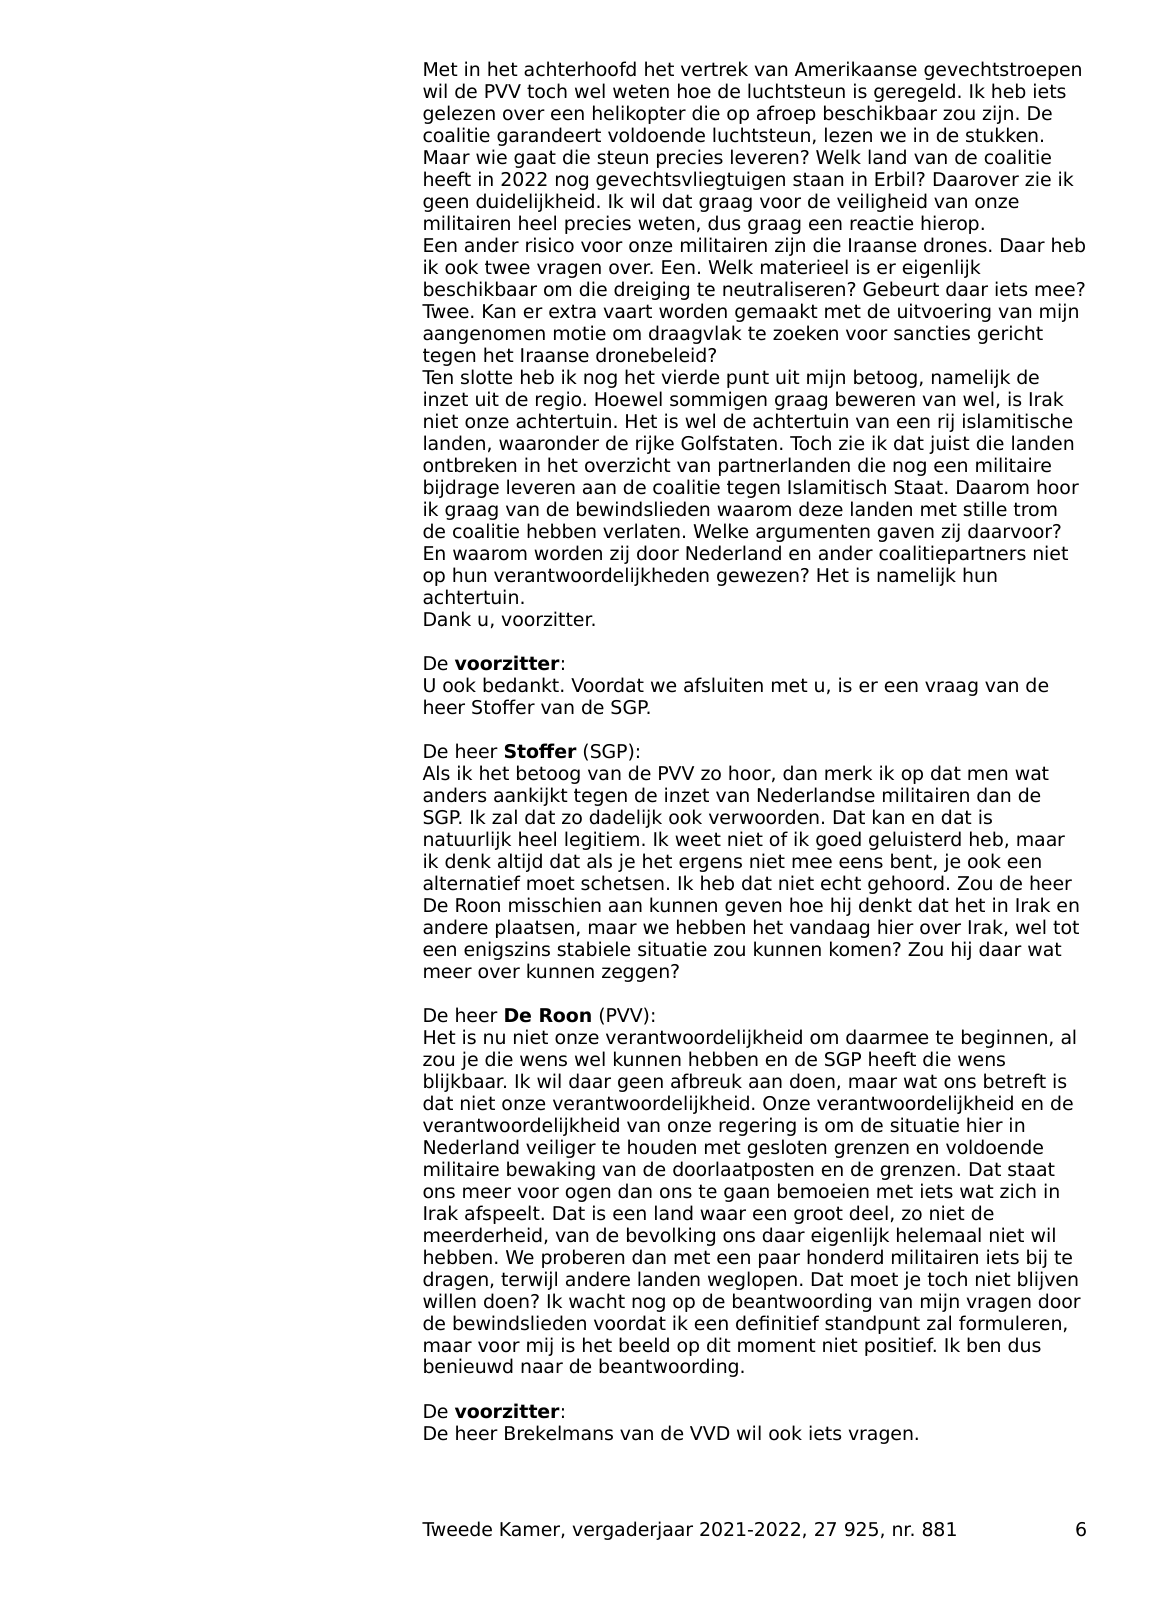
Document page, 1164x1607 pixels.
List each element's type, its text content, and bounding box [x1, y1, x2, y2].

text Het is nu niet onze verantwoordelijkheid om daarmee te beginnen, al zou je die wens wel kunnen hebben en de SGP heeft die wens blijkbaar. Ik wil daar geen afbreuk aan doen, maar wat ons betreft is dat niet onze verantwoordelijkheid. Onze verantwoordelijkheid en de verantwoordelijkheid van onze regering is om de situatie hier in Nederland veiliger te houden met gesloten grenzen en voldoende militaire bewaking van de doorlaatposten en de grenzen. Dat staat ons meer voor ogen dan ons te gaan bemoeien met iets wat zich in Irak afspeelt. Dat is een land waar een groot deel, zo niet de meerderheid, van de bevolking ons daar eigenlijk helemaal niet wil hebben. We proberen dan met een paar honderd militairen iets bij te dragen, terwijl andere landen weglopen. Dat moet je toch niet blijven willen doen? Ik wacht nog op de beantwoording van mijn vragen door de bewindslieden voordat ik een definitief standpunt zal formuleren, maar voor mij is het beeld op dit moment niet positief. Ik ben dus benieuwd naar de beantwoording. [422, 1027, 1087, 1378]
text De voorzitter: [422, 1401, 1087, 1423]
text U ook bedankt. Voordat we afsluiten met u, is er een vraag van de heer Stoffer van de SGP. [422, 675, 1087, 719]
text De heer De Roon (PVV): [422, 1005, 1087, 1027]
text Als ik het betoog van de PVV zo hoor, dan merk ik op dat men wat anders aankijkt tegen de inzet van Nederlandse militairen dan de SGP. Ik zal dat zo dadelijk ook verwoorden. Dat kan en dat is natuurlijk heel legitiem. Ik weet niet of ik goed geluisterd heb, maar ik denk altijd dat als je het ergens niet mee eens bent, je ook een alternatief moet schetsen. Ik heb dat niet echt gehoord. Zou de heer De Roon misschien aan kunnen geven hoe hij denkt dat het in Irak en andere plaatsen, maar we hebben het vandaag hier over Irak, wel tot een enigszins stabiele situatie zou kunnen komen? Zou hij daar wat meer over kunnen zeggen? [422, 763, 1087, 983]
text De heer Stoffer (SGP): [422, 741, 1087, 763]
text De heer Brekelmans van de VVD wil ook iets vragen. [422, 1423, 1087, 1444]
text Dank u, voorzitter. [422, 608, 1087, 631]
text Met in het achterhoofd het vertrek van Amerikaanse gevechtstroepen wil de PVV toch wel weten hoe de luchtsteun is geregeld. Ik heb iets gelezen over een helikopter die op afroep beschikbaar zou zijn. De coalitie garandeert voldoende luchtsteun, lezen we in de stukken. Maar wie gaat die steun precies leveren? Welk land van de coalitie heeft in 2022 nog gevechtsvliegtuigen staan in Erbil? Daarover zie ik geen duidelijkheid. Ik wil dat graag voor de veiligheid van onze militairen heel precies weten, dus graag een reactie hierop. [422, 59, 1087, 235]
text De voorzitter: [422, 653, 1087, 675]
text Een ander risico voor onze militairen zijn die Iraanse drones. Daar heb ik ook twee vragen over. Een. Welk materieel is er eigenlijk beschikbaar om die dreiging te neutraliseren? Gebeurt daar iets mee? Twee. Kan er extra vaart worden gemaakt met de uitvoering van mijn aangenomen motie om draagvlak te zoeken voor sancties gericht tegen het Iraanse dronebeleid? [422, 235, 1087, 367]
text Ten slotte heb ik nog het vierde punt uit mijn betoog, namelijk de inzet uit de regio. Hoewel sommigen graag beweren van wel, is Irak niet onze achtertuin. Het is wel de achtertuin van een rij islamitische landen, waaronder de rijke Golfstaten. Toch zie ik dat juist die landen ontbreken in het overzicht van partnerlanden die nog een militaire bijdrage leveren aan de coalitie tegen Islamitisch Staat. Daarom hoor ik graag van de bewindslieden waarom deze landen met stille trom de coalitie hebben verlaten. Welke argumenten gaven zij daarvoor? En waarom worden zij door Nederland en ander coalitiepartners niet op hun verantwoordelijkheden gewezen? Het is namelijk hun achtertuin. [422, 367, 1087, 608]
